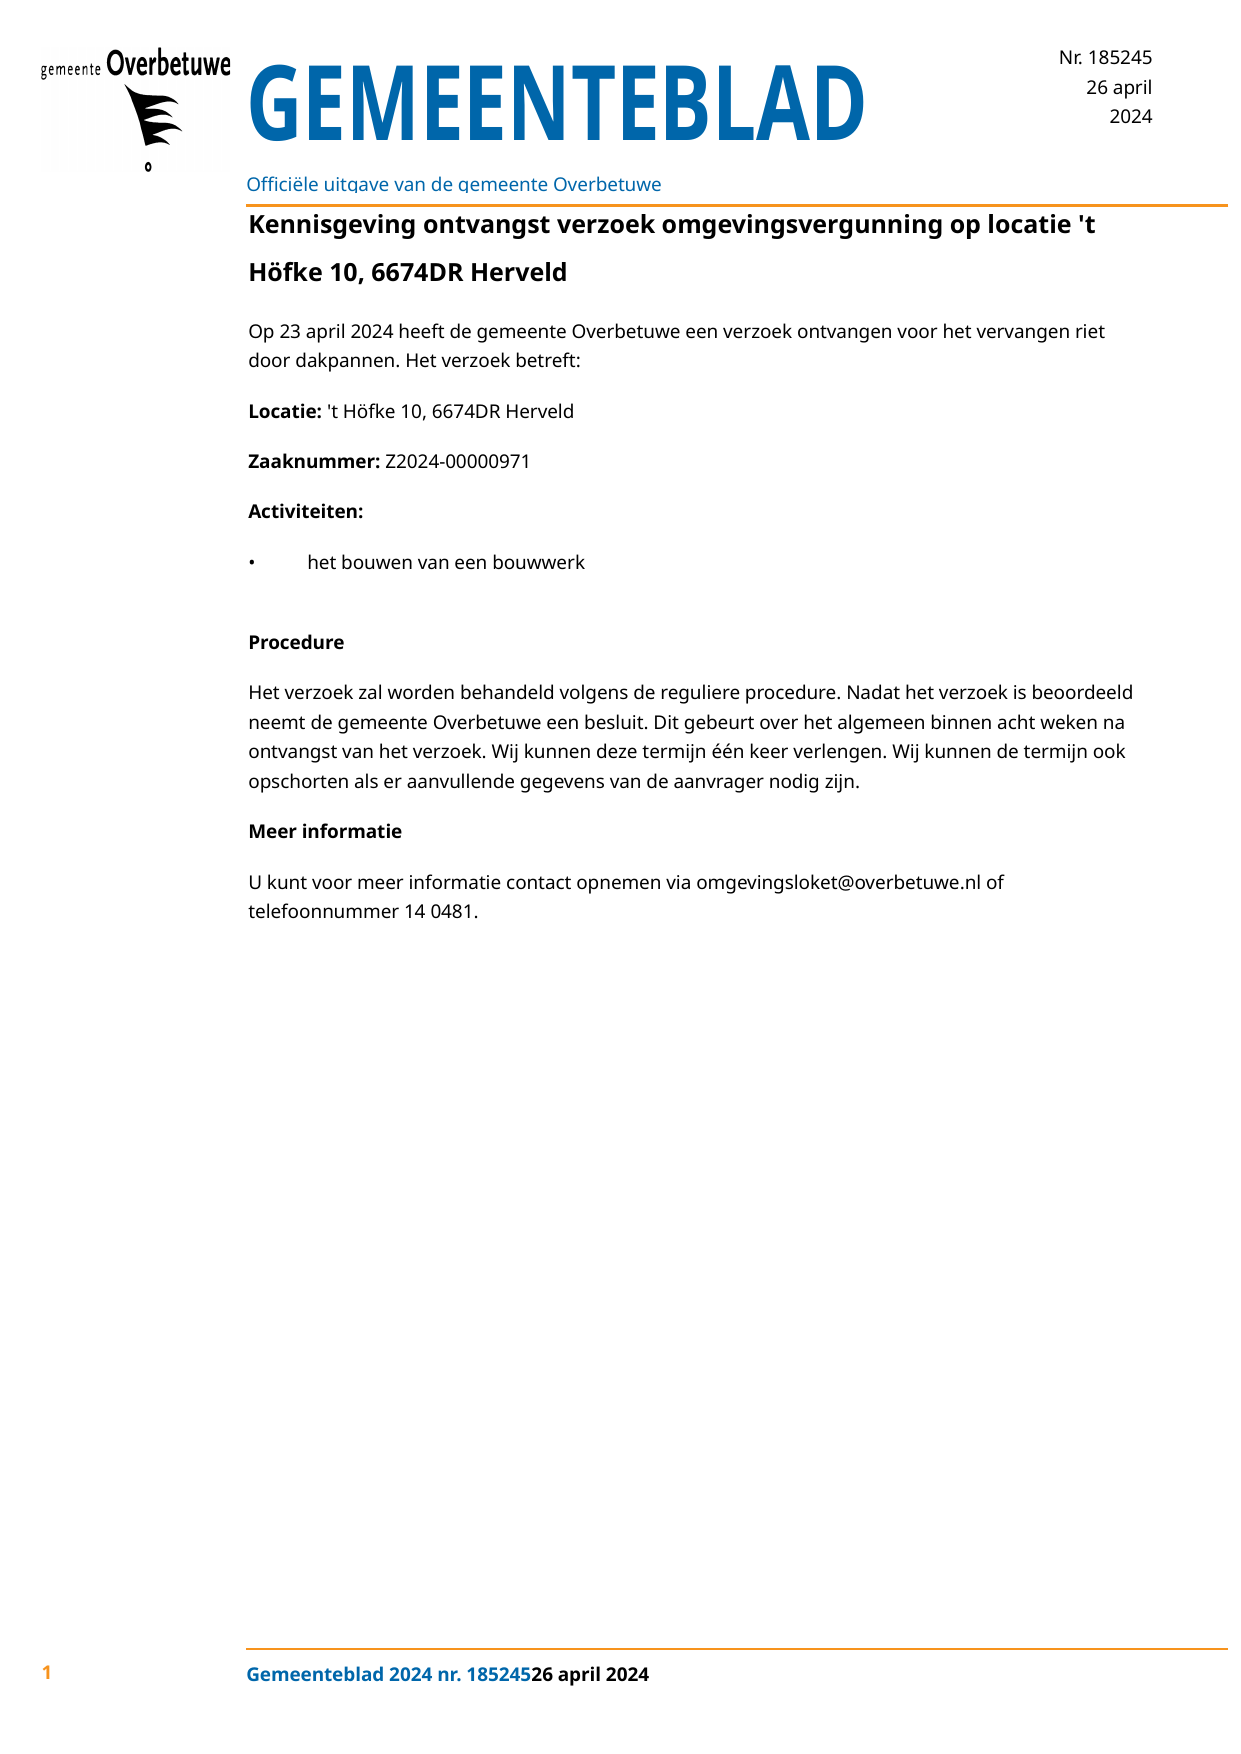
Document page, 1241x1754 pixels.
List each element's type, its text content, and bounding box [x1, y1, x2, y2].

text Procedure [248, 629, 1152, 655]
text Kennisgeving ontvangst verzoek omgevingsvergunning op locatie 't Höfke 10, 6674DR Herveld [248, 207, 1152, 288]
picture [41, 47, 231, 172]
list het bouwen van een bouwwerk [248, 549, 1152, 575]
text Het verzoek zal worden behandeld volgens de reguliere procedure. Nadat het verzoek is beoordeeld neemt de gemeente Overbetuwe een besluit. Dit gebeurt over het algemeen binnen acht weken na ontvangst van het verzoek. Wij kunnen deze termijn één keer verlengen. Wij kunnen de termijn ook opschorten als er aanvullende gegevens van de aanvrager nodig zijn. [248, 679, 1152, 794]
text Op 23 april 2024 heeft de gemeente Overbetuwe een verzoek ontvangen voor het vervangen riet door dakpannen. Het verzoek betreft: [248, 318, 1152, 373]
text Activiteiten: [248, 499, 1152, 524]
text Meer informatie [248, 819, 1152, 844]
text Zaaknummer: Z2024-00000971 [248, 448, 1152, 474]
text U kunt voor meer informatie contact opnemen via omgevingsloket@overbetuwe.nl of telefoonnummer 14 0481. [248, 869, 1152, 924]
text Locatie: 't Höfke 10, 6674DR Herveld [248, 398, 1152, 424]
